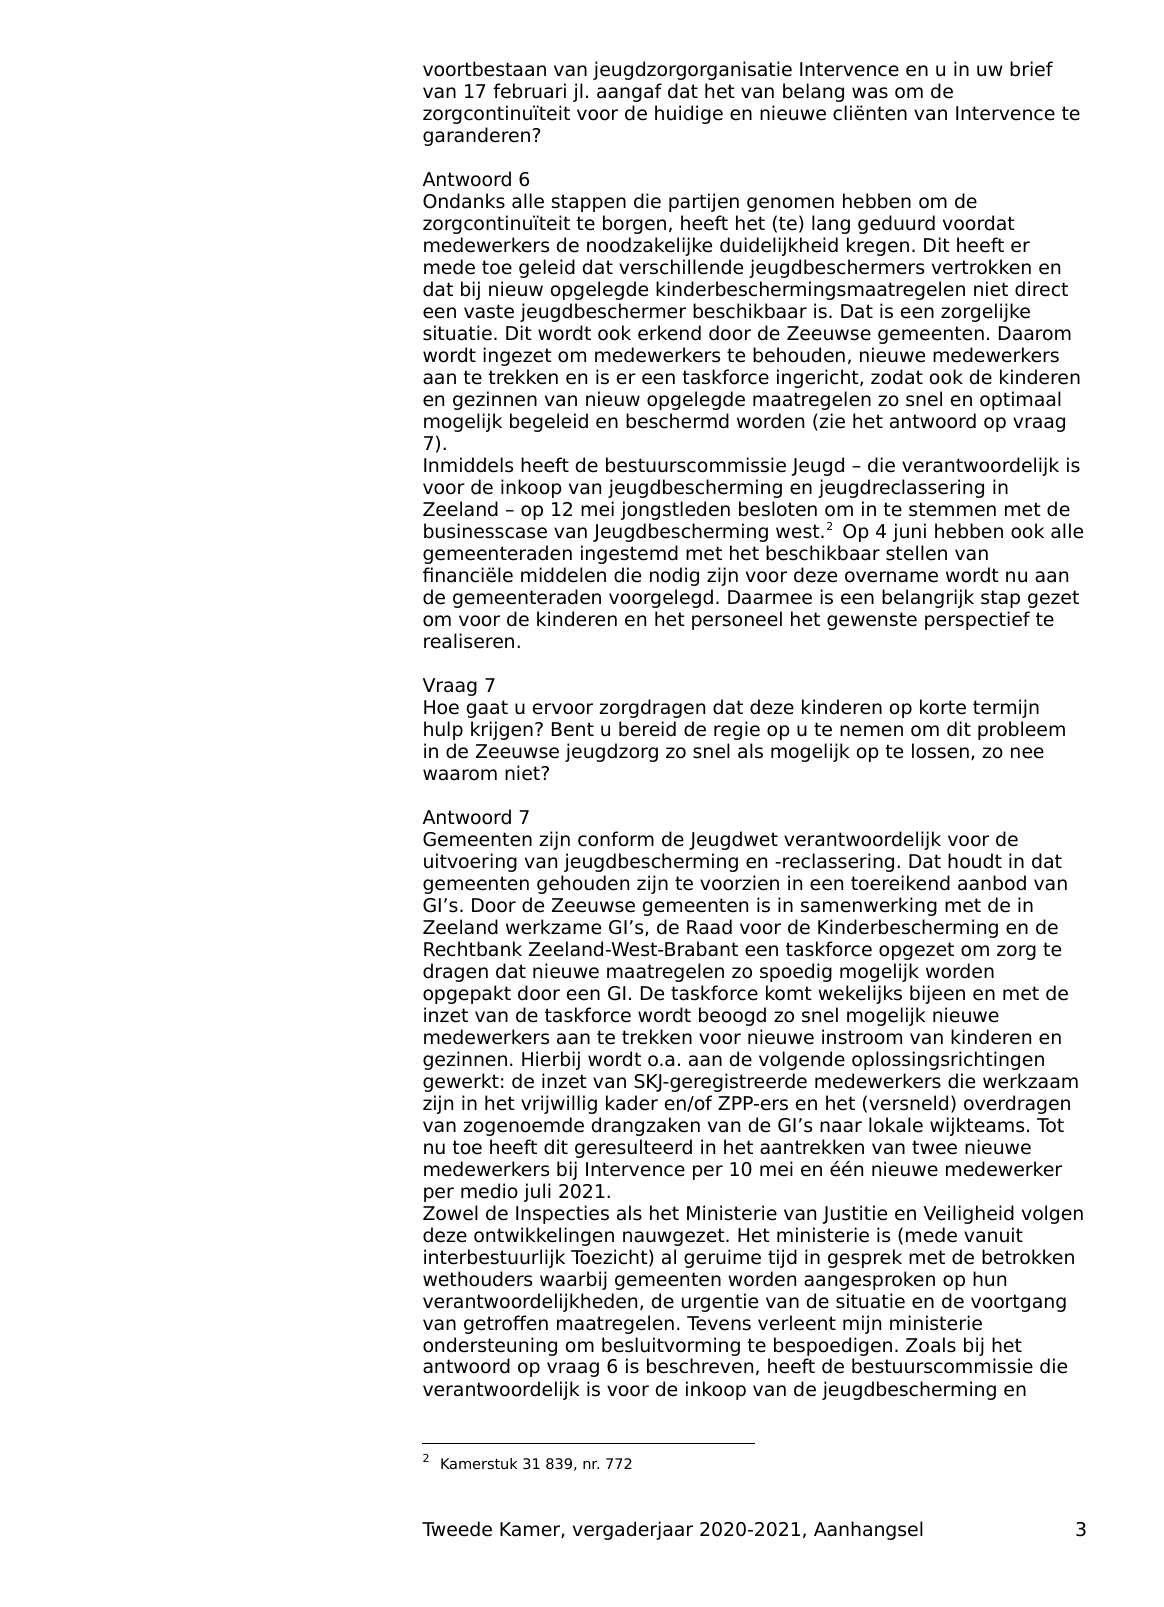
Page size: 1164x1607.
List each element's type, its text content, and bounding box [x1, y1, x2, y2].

text Vraag 7 [422, 675, 1087, 697]
text Inmiddels heeft de bestuurscommissie Jeugd – die verantwoordelijk is voor de inkoop van jeugdbescherming en jeugdreclassering in Zeeland – op 12 mei jongstleden besloten om in te stemmen met de businesscase van Jeugdbescherming west. Op 4 juni hebben ook alle gemeenteraden ingestemd met het beschikbaar stellen van financiële middelen die nodig zijn voor deze overname wordt nu aan de gemeenteraden voorgelegd. Daarmee is een belangrijk stap gezet om voor de kinderen en het personeel het gewenste perspectief te realiseren. [422, 455, 1087, 653]
text Kamerstuk 31 839, nr. 772 [422, 1452, 1087, 1474]
text Antwoord 7 [422, 807, 1087, 829]
text Ondanks alle stappen die partijen genomen hebben om de zorgcontinuïteit te borgen, heeft het (te) lang geduurd voordat medewerkers de noodzakelijke duidelijkheid kregen. Dit heeft er mede toe geleid dat verschillende jeugdbeschermers vertrokken en dat bij nieuw opgelegde kinderbeschermingsmaatregelen niet direct een vaste jeugdbeschermer beschikbaar is. Dat is een zorgelijke situatie. Dit wordt ook erkend door de Zeeuwse gemeenten. Daarom wordt ingezet om medewerkers te behouden, nieuwe medewerkers aan te trekken en is er een taskforce ingericht, zodat ook de kinderen en gezinnen van nieuw opgelegde maatregelen zo snel en optimaal mogelijk begeleid en beschermd worden (zie het antwoord op vraag 7). [422, 191, 1087, 455]
text Zowel de Inspecties als het Ministerie van Justitie en Veiligheid volgen deze ontwikkelingen nauwgezet. Het ministerie is (mede vanuit interbestuurlijk Toezicht) al geruime tijd in gesprek met de betrokken wethouders waarbij gemeenten worden aangesproken op hun verantwoordelijkheden, de urgentie van de situatie en de voortgang van getroffen maatregelen. Tevens verleent mijn ministerie ondersteuning om besluitvorming te bespoedigen. Zoals bij het antwoord op vraag 6 is beschreven, heeft de bestuurscommissie die verantwoordelijk is voor de inkoop van de jeugdbescherming en [422, 1203, 1087, 1400]
text voortbestaan van jeugdzorgorganisatie Intervence en u in uw brief van 17 februari jl. aangaf dat het van belang was om de zorgcontinuïteit voor de huidige en nieuwe cliënten van Intervence te garanderen? [422, 59, 1087, 147]
text Antwoord 6 [422, 169, 1087, 191]
text Gemeenten zijn conform de Jeugdwet verantwoordelijk voor de uitvoering van jeugdbescherming en -reclassering. Dat houdt in dat gemeenten gehouden zijn te voorzien in een toereikend aanbod van GI’s. Door de Zeeuwse gemeenten is in samenwerking met de in Zeeland werkzame GI’s, de Raad voor de Kinderbescherming en de Rechtbank Zeeland-West-Brabant een taskforce opgezet om zorg te dragen dat nieuwe maatregelen zo spoedig mogelijk worden opgepakt door een GI. De taskforce komt wekelijks bijeen en met de inzet van de taskforce wordt beoogd zo snel mogelijk nieuwe medewerkers aan te trekken voor nieuwe instroom van kinderen en gezinnen. Hierbij wordt o.a. aan de volgende oplossingsrichtingen gewerkt: de inzet van SKJ-geregistreerde medewerkers die werkzaam zijn in het vrijwillig kader en/of ZPP-ers en het (versneld) overdragen van zogenoemde drangzaken van de GI’s naar lokale wijkteams. Tot nu toe heeft dit geresulteerd in het aantrekken van twee nieuwe medewerkers bij Intervence per 10 mei en één nieuwe medewerker per medio juli 2021. [422, 829, 1087, 1203]
text Hoe gaat u ervoor zorgdragen dat deze kinderen op korte termijn hulp krijgen? Bent u bereid de regie op u te nemen om dit probleem in de Zeeuwse jeugdzorg zo snel als mogelijk op te lossen, zo nee waarom niet? [422, 697, 1087, 785]
